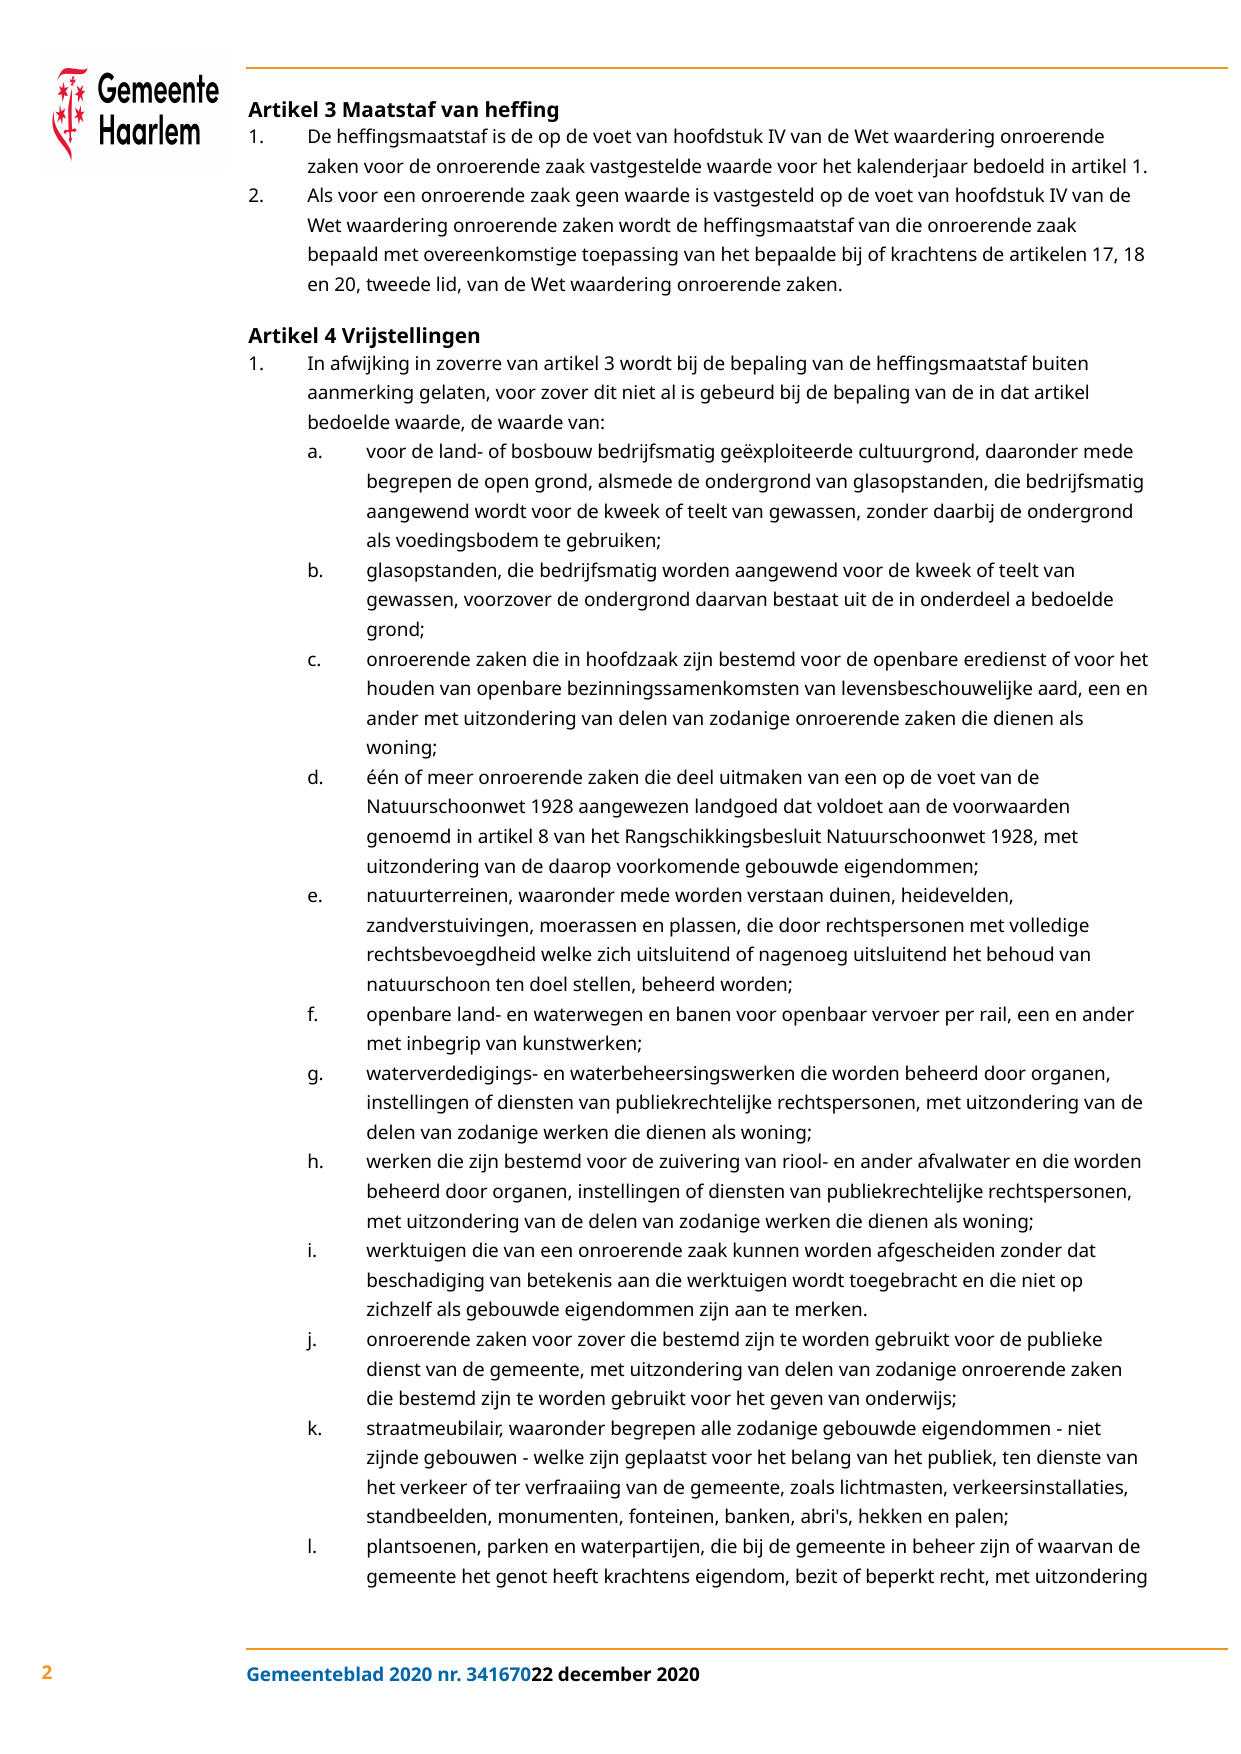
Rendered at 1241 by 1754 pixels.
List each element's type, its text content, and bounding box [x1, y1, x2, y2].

list werken die zijn bestemd voor de zuivering van riool- en ander afvalwater en die worden beheerd door organen, instellingen of diensten van publiekrechtelijke rechtspersonen, met uitzondering van de delen van zodanige werken die dienen als woning; [307, 1149, 1152, 1234]
list werktuigen die van een onroerende zaak kunnen worden afgescheiden zonder dat beschadiging van betekenis aan die werktuigen wordt toegebracht en die niet op zichzelf als gebouwde eigendommen zijn aan te merken. [307, 1237, 1152, 1322]
list straatmeubilair, waaronder begrepen alle zodanige gebouwde eigendommen - niet zijnde gebouwen - welke zijn geplaatst voor het belang van het publiek, ten dienste van het verkeer of ter verfraaiing van de gemeente, zoals lichtmasten, verkeersinstallaties, standbeelden, monumenten, fonteinen, banken, abri's, hekken en palen; [307, 1415, 1152, 1529]
list voor de land- of bosbouw bedrijfsmatig geëxploiteerde cultuurgrond, daaronder mede begrepen de open grond, alsmede de ondergrond van glasopstanden, die bedrijfsmatig aangewend wordt voor de kweek of teelt van gewassen, zonder daarbij de ondergrond als voedingsbodem te gebruiken; [307, 439, 1152, 553]
list natuurterreinen, waaronder mede worden verstaan duinen, heidevelden, zandverstuivingen, moerassen en plassen, die door rechtspersonen met volledige rechtsbevoegdheid welke zich uitsluitend of nagenoeg uitsluitend het behoud van natuurschoon ten doel stellen, beheerd worden; [307, 882, 1152, 997]
list glasopstanden, die bedrijfsmatig worden aangewend voor de kweek of teelt van gewassen, voorzover de ondergrond daarvan bestaat uit de in onderdeel a bedoelde grond; [307, 557, 1152, 642]
text Artikel 3 Maatstaf van heffing [248, 95, 1152, 123]
text Artikel 4 Vrijstellingen [248, 322, 1152, 350]
list onroerende zaken die in hoofdzaak zijn bestemd voor de openbare eredienst of voor het houden van openbare bezinningssamenkomsten van levensbeschouwelijke aard, een en ander met uitzondering van delen van zodanige onroerende zaken die dienen als woning; [307, 646, 1152, 760]
picture [41, 47, 231, 172]
list openbare land- en waterwegen en banen voor openbaar vervoer per rail, een en ander met inbegrip van kunstwerken; [307, 1001, 1152, 1056]
list De heffingsmaatstaf is de op de voet van hoofdstuk IV van de Wet waardering onroerende zaken voor de onroerende zaak vastgestelde waarde voor het kalenderjaar bedoeld in artikel 1. [248, 123, 1152, 178]
list In afwijking in zoverre van artikel 3 wordt bij de bepaling van de heffingsmaatstaf buiten aanmerking gelaten, voor zover dit niet al is gebeurd bij de bepaling van de in dat artikel bedoelde waarde, de waarde van: [248, 350, 1152, 435]
list plantsoenen, parken en waterpartijen, die bij de gemeente in beheer zijn of waarvan de gemeente het genot heeft krachtens eigendom, bezit of beperkt recht, met uitzondering [307, 1533, 1152, 1589]
list één of meer onroerende zaken die deel uitmaken van een op de voet van de Natuurschoonwet 1928 aangewezen landgoed dat voldoet aan de voorwaarden genoemd in artikel 8 van het Rangschikkingsbesluit Natuurschoonwet 1928, met uitzondering van de daarop voorkomende gebouwde eigendommen; [307, 764, 1152, 879]
list onroerende zaken voor zover die bestemd zijn te worden gebruikt voor de publieke dienst van de gemeente, met uitzondering van delen van zodanige onroerende zaken die bestemd zijn te worden gebruikt voor het geven van onderwijs; [307, 1326, 1152, 1411]
list waterverdedigings- en waterbeheersingswerken die worden beheerd door organen, instellingen of diensten van publiekrechtelijke rechtspersonen, met uitzondering van de delen van zodanige werken die dienen als woning; [307, 1060, 1152, 1145]
list Als voor een onroerende zaak geen waarde is vastgesteld op de voet van hoofdstuk IV van de Wet waardering onroerende zaken wordt de heffingsmaatstaf van die onroerende zaak bepaald met overeenkomstige toepassing van het bepaalde bij of krachtens de artikelen 17, 18 en 20, tweede lid, van de Wet waardering onroerende zaken. [248, 182, 1152, 297]
